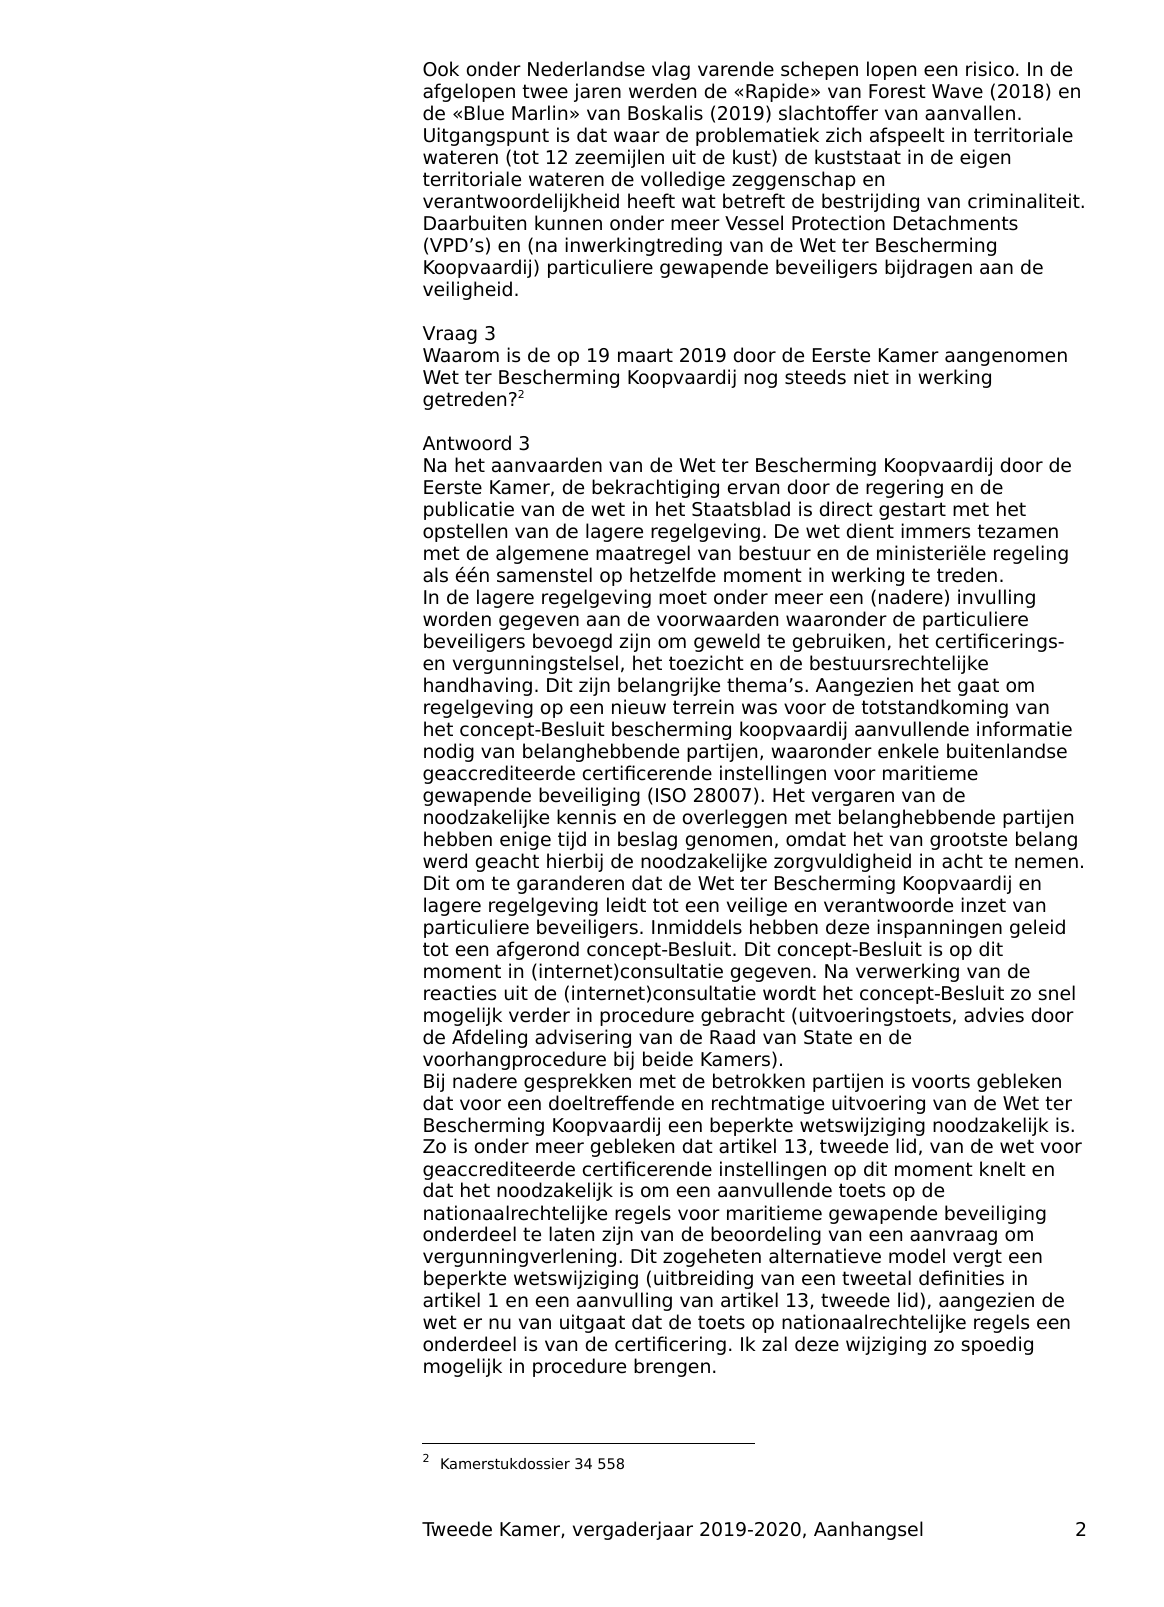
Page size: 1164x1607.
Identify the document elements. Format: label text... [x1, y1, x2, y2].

text Vraag 3 [422, 323, 1087, 345]
text Na het aanvaarden van de Wet ter Bescherming Koopvaardij door de Eerste Kamer, de bekrachtiging ervan door de regering en de publicatie van de wet in het Staatsblad is direct gestart met het opstellen van de lagere regelgeving. De wet dient immers tezamen met de algemene maatregel van bestuur en de ministeriële regeling als één samenstel op hetzelfde moment in werking te treden. [422, 455, 1087, 587]
text Uitgangspunt is dat waar de problematiek zich afspeelt in territoriale wateren (tot 12 zeemijlen uit de kust) de kuststaat in de eigen territoriale wateren de volledige zeggenschap en verantwoordelijkheid heeft wat betreft de bestrijding van criminaliteit. Daarbuiten kunnen onder meer Vessel Protection Detachments (VPD’s) en (na inwerkingtreding van de Wet ter Bescherming Koopvaardij) particuliere gewapende beveiligers bijdragen aan de veiligheid. [422, 125, 1087, 301]
text Waarom is de op 19 maart 2019 door de Eerste Kamer aangenomen Wet ter Bescherming Koopvaardij nog steeds niet in werking getreden? [422, 345, 1087, 411]
text Kamerstukdossier 34 558 [422, 1452, 1087, 1474]
text Antwoord 3 [422, 433, 1087, 455]
text Ook onder Nederlandse vlag varende schepen lopen een risico. In de afgelopen twee jaren werden de «Rapide» van Forest Wave (2018) en de «Blue Marlin» van Boskalis (2019) slachtoffer van aanvallen. [422, 59, 1087, 125]
text In de lagere regelgeving moet onder meer een (nadere) invulling worden gegeven aan de voorwaarden waaronder de particuliere beveiligers bevoegd zijn om geweld te gebruiken, het certificerings- en vergunningstelsel, het toezicht en de bestuursrechtelijke handhaving. Dit zijn belangrijke thema’s. Aangezien het gaat om regelgeving op een nieuw terrein was voor de totstandkoming van het concept-Besluit bescherming koopvaardij aanvullende informatie nodig van belanghebbende partijen, waaronder enkele buitenlandse geaccrediteerde certificerende instellingen voor maritieme gewapende beveiliging (ISO 28007). Het vergaren van de noodzakelijke kennis en de overleggen met belanghebbende partijen hebben enige tijd in beslag genomen, omdat het van grootste belang werd geacht hierbij de noodzakelijke zorgvuldigheid in acht te nemen. Dit om te garanderen dat de Wet ter Bescherming Koopvaardij en lagere regelgeving leidt tot een veilige en verantwoorde inzet van particuliere beveiligers. Inmiddels hebben deze inspanningen geleid tot een afgerond concept-Besluit. Dit concept-Besluit is op dit moment in (internet)consultatie gegeven. Na verwerking van de reacties uit de (internet)consultatie wordt het concept-Besluit zo snel mogelijk verder in procedure gebracht (uitvoeringstoets, advies door de Afdeling advisering van de Raad van State en de voorhangprocedure bij beide Kamers). [422, 587, 1087, 1071]
text Bij nadere gesprekken met de betrokken partijen is voorts gebleken dat voor een doeltreffende en rechtmatige uitvoering van de Wet ter Bescherming Koopvaardij een beperkte wetswijziging noodzakelijk is. Zo is onder meer gebleken dat artikel 13, tweede lid, van de wet voor geaccrediteerde certificerende instellingen op dit moment knelt en dat het noodzakelijk is om een aanvullende toets op de nationaalrechtelijke regels voor maritieme gewapende beveiliging onderdeel te laten zijn van de beoordeling van een aanvraag om vergunningverlening. Dit zogeheten alternatieve model vergt een beperkte wetswijziging (uitbreiding van een tweetal definities in artikel 1 en een aanvulling van artikel 13, tweede lid), aangezien de wet er nu van uitgaat dat de toets op nationaalrechtelijke regels een onderdeel is van de certificering. Ik zal deze wijziging zo spoedig mogelijk in procedure brengen. [422, 1071, 1087, 1378]
